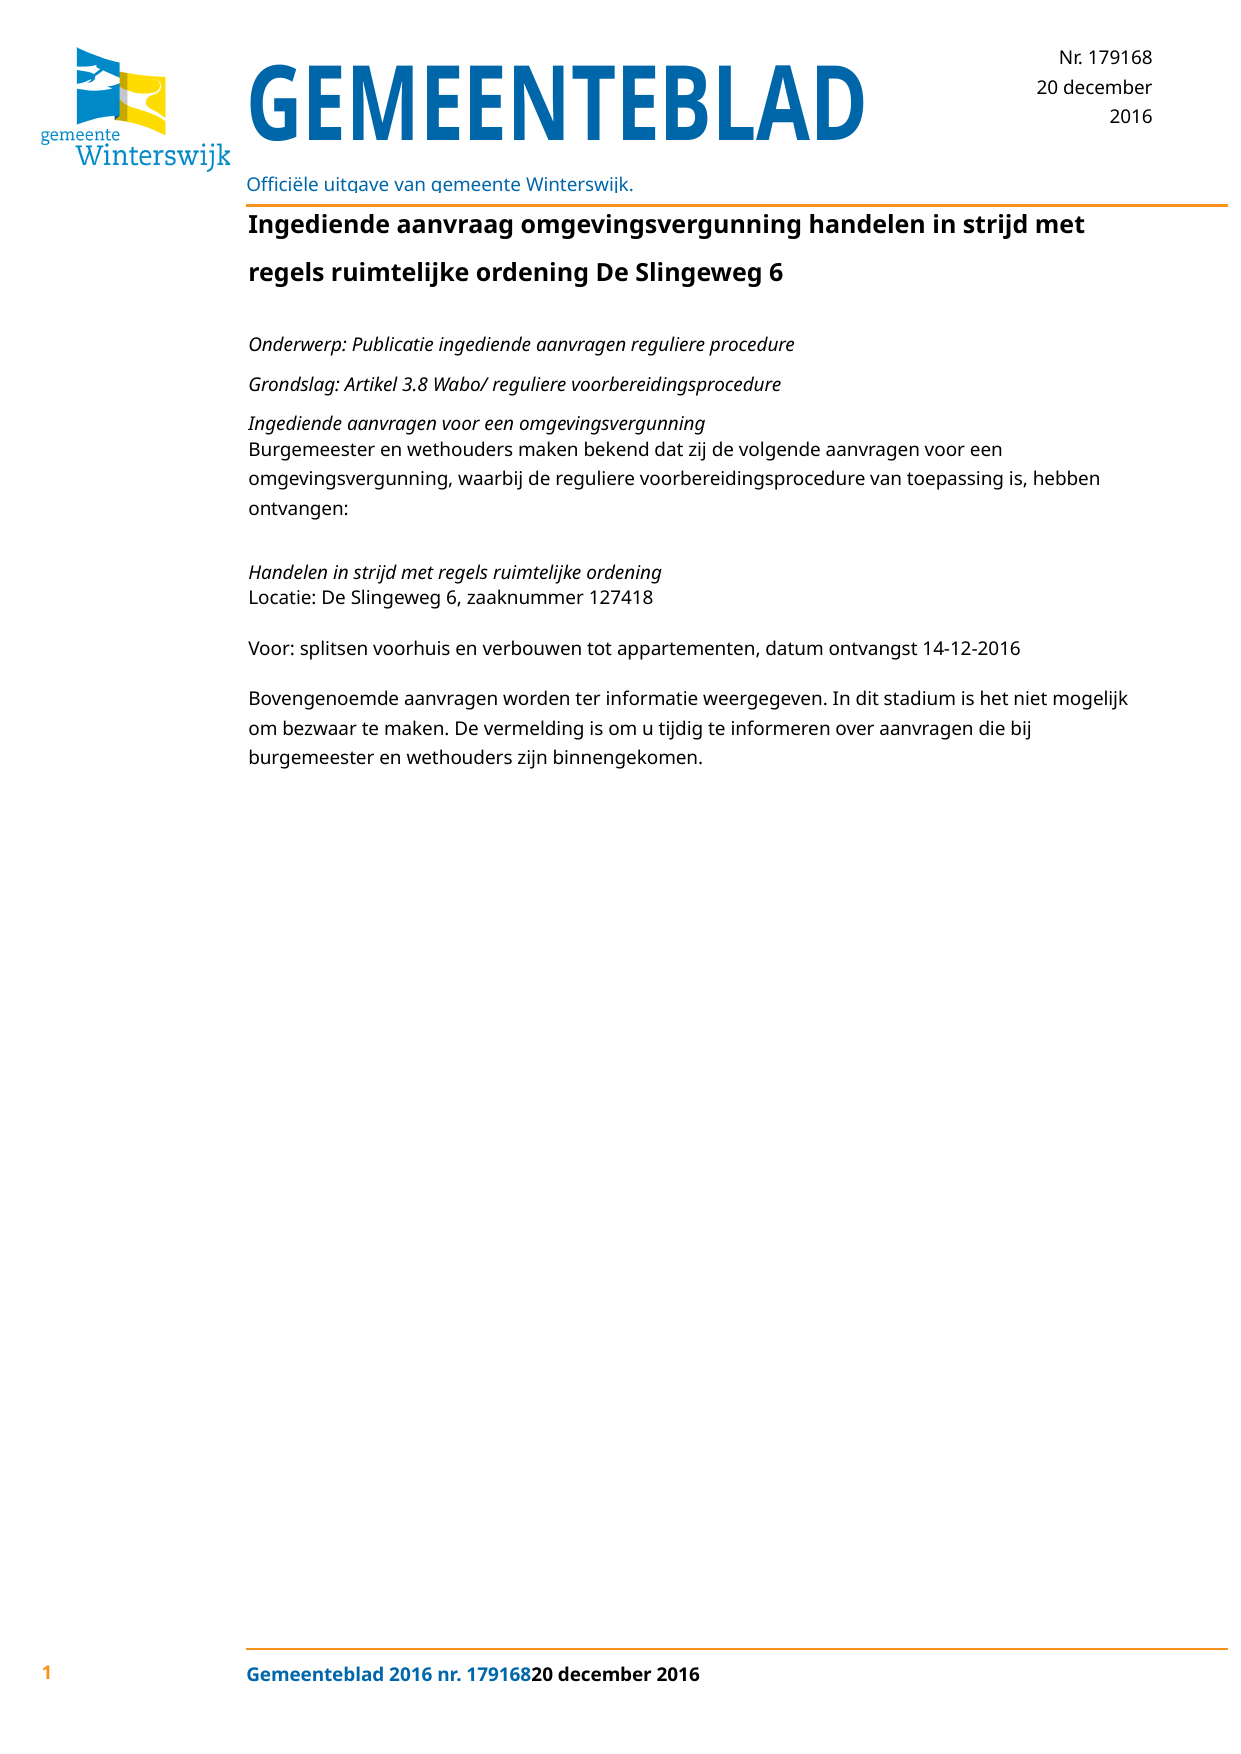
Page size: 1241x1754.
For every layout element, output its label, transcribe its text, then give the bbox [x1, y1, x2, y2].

text Onderwerp: Publicatie ingediende aanvragen reguliere procedure [248, 331, 1152, 357]
text Locatie: De Slingeweg 6, zaaknummer 127418 [248, 584, 1152, 610]
text Ingediende aanvraag omgevingsvergunning handelen in strijd met regels ruimtelijke ordening De Slingeweg 6 [248, 207, 1152, 288]
text Voor: splitsen voorhuis en verbouwen tot appartementen, datum ontvangst 14-12-2016 [248, 635, 1152, 661]
text Ingediende aanvragen voor een omgevingsvergunning [248, 410, 1152, 436]
text Handelen in strijd met regels ruimtelijke ordening [248, 559, 1152, 584]
picture [225, 153, 231, 162]
text Bovengenoemde aanvragen worden ter informatie weergegeven. In dit stadium is het niet mogelijk om bezwaar te maken. De vermelding is om u tijdig te informeren over aanvragen die bij burgemeester en wethouders zijn binnengekomen. [248, 685, 1152, 770]
text Burgemeester en wethouders maken bekend dat zij de volgende aanvragen voor een omgevingsvergunning, waarbij de reguliere voorbereidingsprocedure van toepassing is, hebben ontvangen: [248, 436, 1152, 521]
text Grondslag: Artikel 3.8 Wabo/ reguliere voorbereidingsprocedure [248, 371, 1152, 396]
picture [41, 47, 231, 172]
